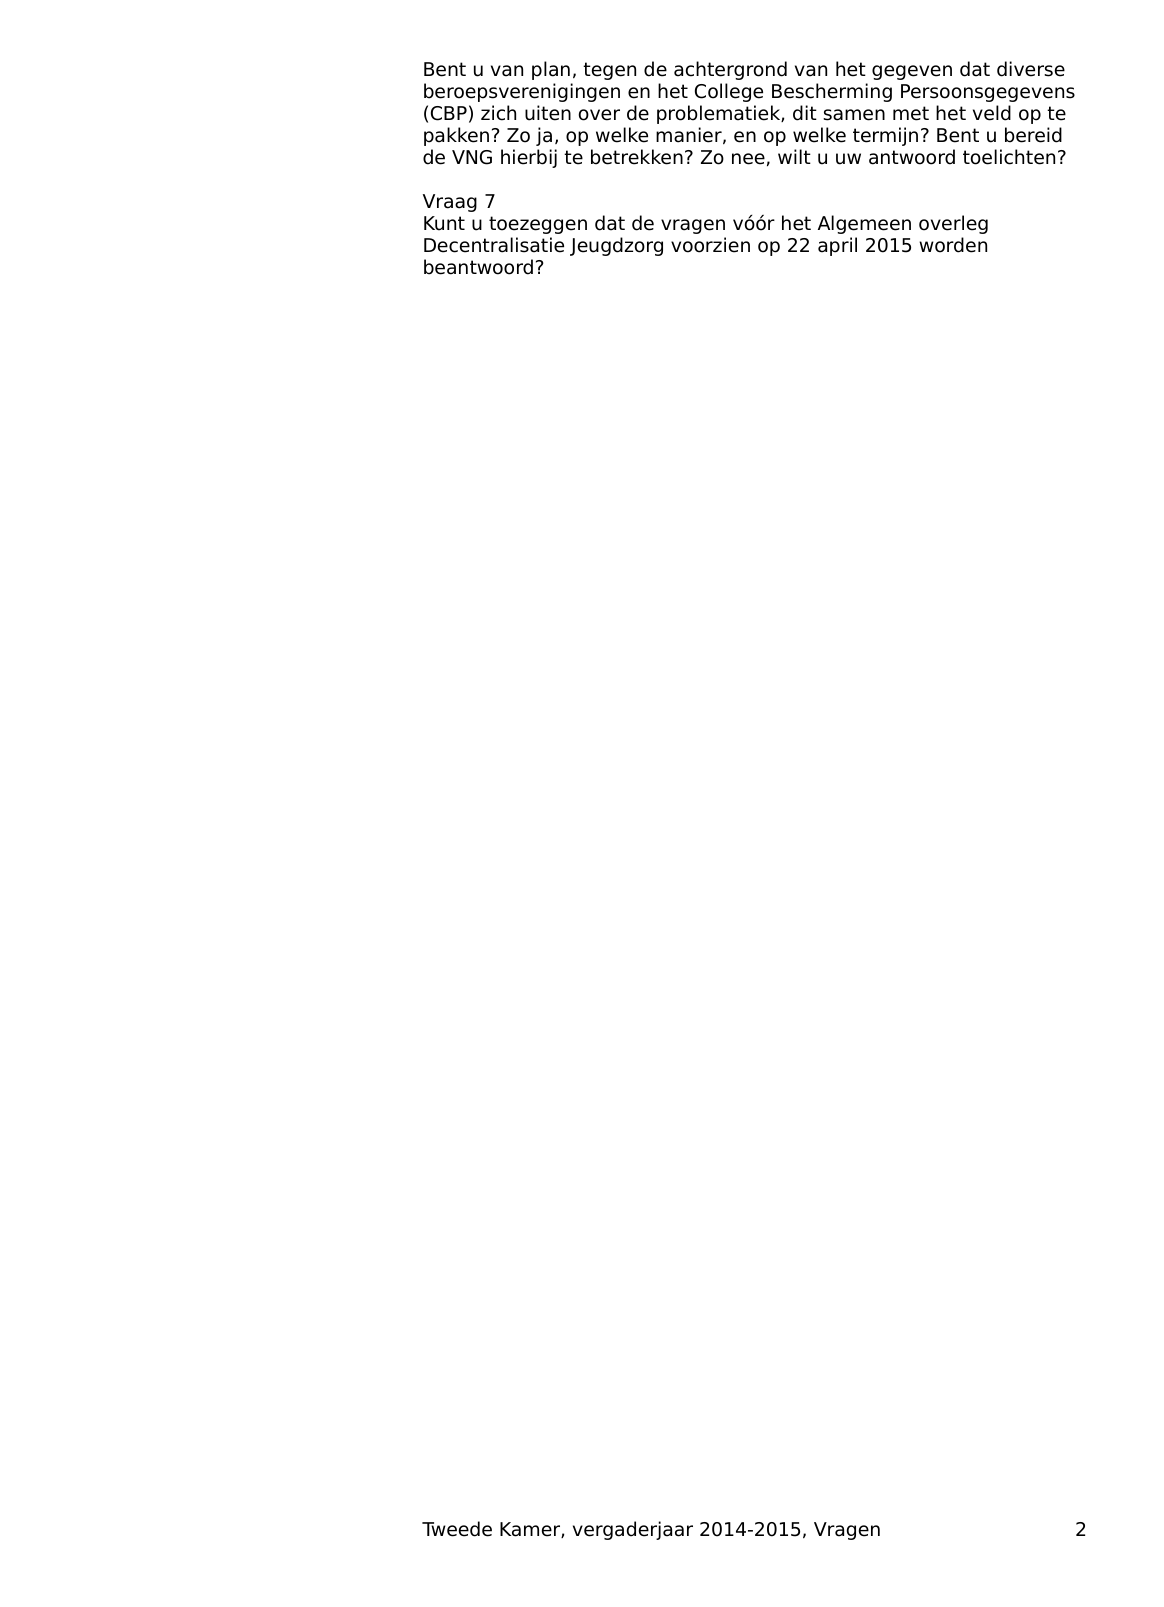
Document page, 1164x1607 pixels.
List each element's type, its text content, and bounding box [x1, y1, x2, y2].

text Kunt u toezeggen dat de vragen vóór het Algemeen overleg Decentralisatie Jeugdzorg voorzien op 22 april 2015 worden beantwoord? [422, 213, 1087, 279]
text Vraag 7 [422, 191, 1087, 213]
text Bent u van plan, tegen de achtergrond van het gegeven dat diverse beroepsverenigingen en het College Bescherming Persoonsgegevens (CBP) zich uiten over de problematiek, dit samen met het veld op te pakken? Zo ja, op welke manier, en op welke termijn? Bent u bereid de VNG hierbij te betrekken? Zo nee, wilt u uw antwoord toelichten? [422, 59, 1087, 169]
